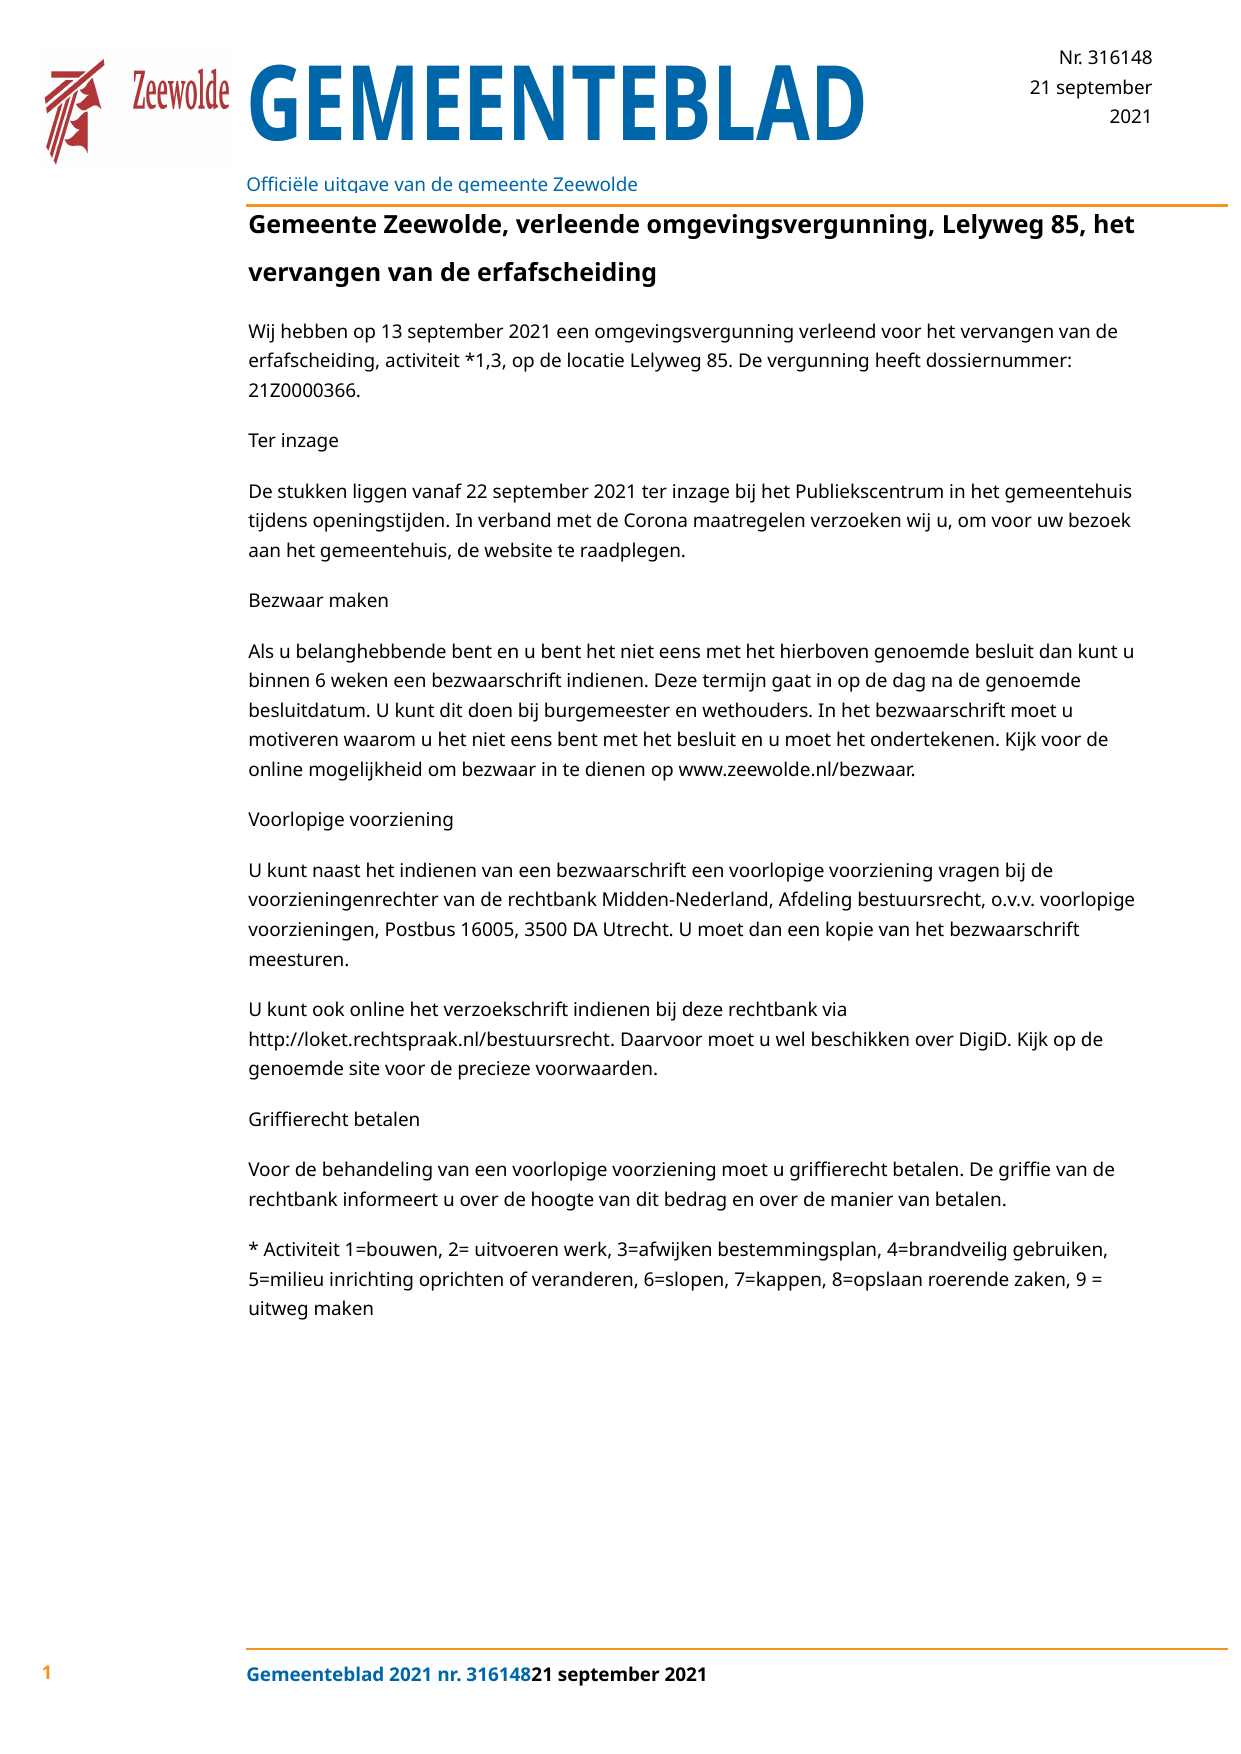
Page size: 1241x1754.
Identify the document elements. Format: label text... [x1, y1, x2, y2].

text Griffierecht betalen [248, 1106, 1152, 1132]
text Voor de behandeling van een voorlopige voorziening moet u griffierecht betalen. De griffie van de rechtbank informeert u over de hoogte van dit bedrag en over de manier van betalen. [248, 1156, 1152, 1212]
text Ter inzage [248, 427, 1152, 453]
text De stukken liggen vanaf 22 september 2021 ter inzage bij het Publiekscentrum in het gemeentehuis tijdens openingstijden. In verband met de Corona maatregelen verzoeken wij u, om voor uw bezoek aan het gemeentehuis, de website te raadplegen. [248, 478, 1152, 563]
text Bezwaar maken [248, 587, 1152, 613]
text U kunt naast het indienen van een bezwaarschrift een voorlopige voorziening vragen bij de voorzieningenrechter van de rechtbank Midden-Nederland, Afdeling bestuursrecht, o.v.v. voorlopige voorzieningen, Postbus 16005, 3500 DA Utrecht. U moet dan een kopie van het bezwaarschrift meesturen. [248, 857, 1152, 972]
text Wij hebben op 13 september 2021 een omgevingsvergunning verleend voor het vervangen van de erfafscheiding, activiteit *1,3, op de locatie Lelyweg 85. De vergunning heeft dossiernummer: 21Z0000366. [248, 318, 1152, 403]
picture [41, 47, 231, 172]
text Gemeente Zeewolde, verleende omgevingsvergunning, Lelyweg 85, het vervangen van de erfafscheiding [248, 207, 1152, 288]
text Voorlopige voorziening [248, 807, 1152, 832]
text Als u belanghebbende bent en u bent het niet eens met het hierboven genoemde besluit dan kunt u binnen 6 weken een bezwaarschrift indienen. Deze termijn gaat in op de dag na de genoemde besluitdatum. U kunt dit doen bij burgemeester en wethouders. In het bezwaarschrift moet u motiveren waarom u het niet eens bent met het besluit en u moet het ondertekenen. Kijk voor de online mogelijkheid om bezwaar in te dienen op www.zeewolde.nl/bezwaar. [248, 638, 1152, 782]
text * Activiteit 1=bouwen, 2= uitvoeren werk, 3=afwijken bestemmingsplan, 4=brandveilig gebruiken, 5=milieu inrichting oprichten of veranderen, 6=slopen, 7=kappen, 8=opslaan roerende zaken, 9 = uitweg maken [248, 1236, 1152, 1321]
text U kunt ook online het verzoekschrift indienen bij deze rechtbank via http://loket.rechtspraak.nl/bestuursrecht. Daarvoor moet u wel beschikken over DigiD. Kijk op de genoemde site voor de precieze voorwaarden. [248, 996, 1152, 1081]
